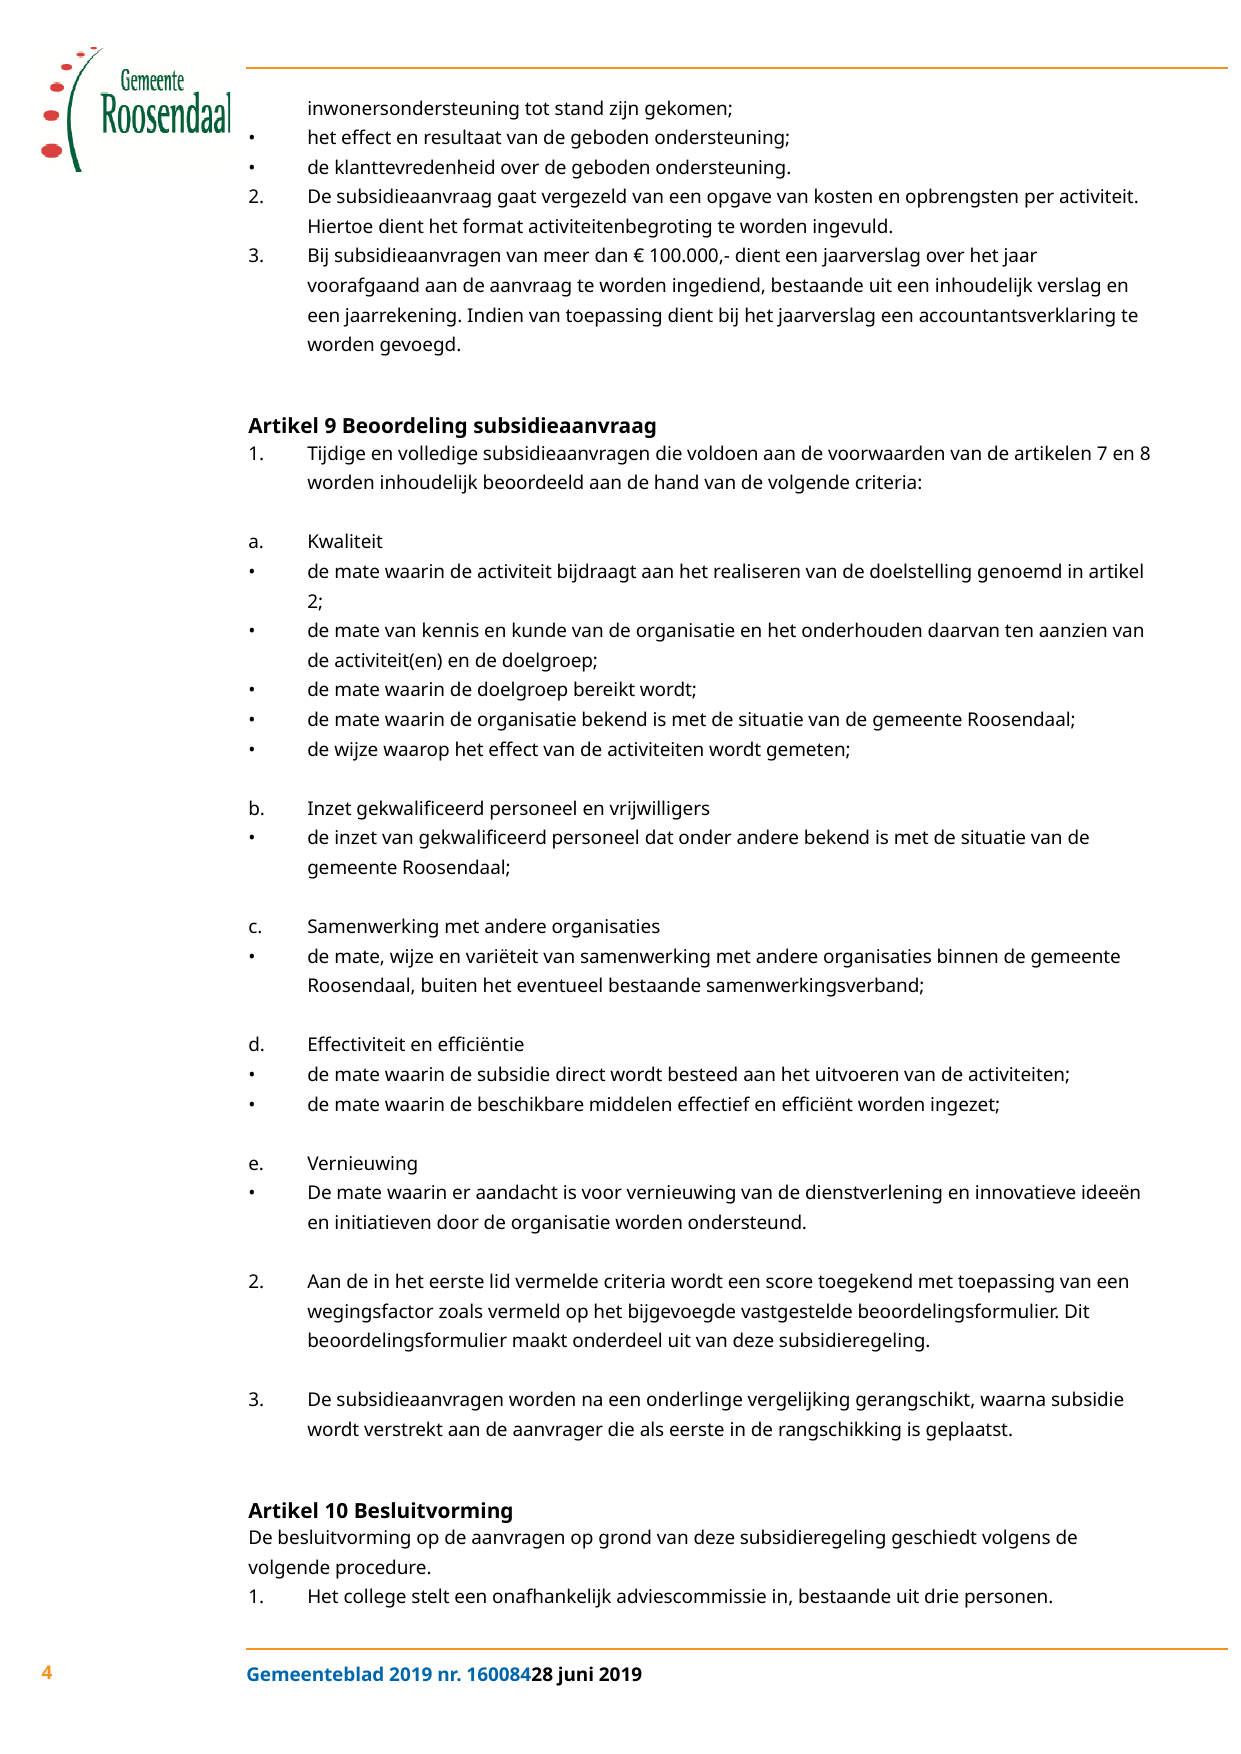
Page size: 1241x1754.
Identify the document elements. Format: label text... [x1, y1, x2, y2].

text Artikel 10 Besluitvorming [248, 1496, 1152, 1524]
list De subsidieaanvraag gaat vergezeld van een opgave van kosten en opbrengsten per activiteit. Hiertoe dient het format activiteitenbegroting te worden ingevuld. [248, 183, 1152, 239]
list Aan de in het eerste lid vermelde criteria wordt een score toegekend met toepassing van een wegingsfactor zoals vermeld op het bijgevoegde vastgestelde beoordelingsformulier. Dit beoordelingsformulier maakt onderdeel uit van deze subsidieregeling. [248, 1268, 1152, 1353]
list De mate waarin er aandacht is voor vernieuwing van de dienstverlening en innovatieve ideeën en initiatieven door de organisatie worden ondersteund. [248, 1179, 1152, 1235]
list Vernieuwing [248, 1150, 1152, 1176]
list Effectiviteit en efficiëntie [248, 1032, 1152, 1057]
list Tijdige en volledige subsidieaanvragen die voldoen aan de voorwaarden van de artikelen 7 en 8 worden inhoudelijk beoordeeld aan de hand van de volgende criteria: [248, 440, 1152, 495]
list de inzet van gekwalificeerd personeel dat onder andere bekend is met de situatie van de gemeente Roosendaal; [248, 824, 1152, 880]
list Het college stelt een onafhankelijk adviescommissie in, bestaande uit drie personen. [248, 1584, 1152, 1609]
list de mate waarin de beschikbare middelen effectief en efficiënt worden ingezet; [248, 1091, 1152, 1116]
list Bij subsidieaanvragen van meer dan € 100.000,- dient een jaarverslag over het jaar voorafgaand aan de aanvraag te worden ingediend, bestaande uit een inhoudelijk verslag en een jaarrekening. Indien van toepassing dient bij het jaarverslag een accountantsverklaring te worden gevoegd. [248, 243, 1152, 357]
list inwonersondersteuning tot stand zijn gekomen; [248, 95, 1152, 121]
list Kwaliteit [248, 529, 1152, 554]
list de mate, wijze en variëteit van samenwerking met andere organisaties binnen de gemeente Roosendaal, buiten het eventueel bestaande samenwerkingsverband; [248, 943, 1152, 998]
list de mate waarin de subsidie direct wordt besteed aan het uitvoeren van de activiteiten; [248, 1061, 1152, 1087]
text Artikel 9 Beoordeling subsidieaanvraag [248, 411, 1152, 440]
list het effect en resultaat van de geboden ondersteuning; [248, 124, 1152, 150]
list de mate waarin de activiteit bijdraagt aan het realiseren van de doelstelling genoemd in artikel 2; [248, 558, 1152, 613]
list Inzet gekwalificeerd personeel en vrijwilligers [248, 795, 1152, 821]
list de mate van kennis en kunde van de organisatie en het onderhouden daarvan ten aanzien van de activiteit(en) en de doelgroep; [248, 617, 1152, 673]
text De besluitvorming op de aanvragen op grond van deze subsidieregeling geschiedt volgens de volgende procedure. [248, 1524, 1152, 1580]
list De subsidieaanvragen worden na een onderlinge vergelijking gerangschikt, waarna subsidie wordt verstrekt aan de aanvrager die als eerste in de rangschikking is geplaatst. [248, 1387, 1152, 1442]
list de wijze waarop het effect van de activiteiten wordt gemeten; [248, 736, 1152, 761]
list de mate waarin de doelgroep bereikt wordt; [248, 677, 1152, 702]
list de klanttevredenheid over de geboden ondersteuning. [248, 154, 1152, 180]
picture [41, 47, 231, 172]
list Samenwerking met andere organisaties [248, 913, 1152, 939]
list de mate waarin de organisatie bekend is met de situatie van de gemeente Roosendaal; [248, 706, 1152, 732]
